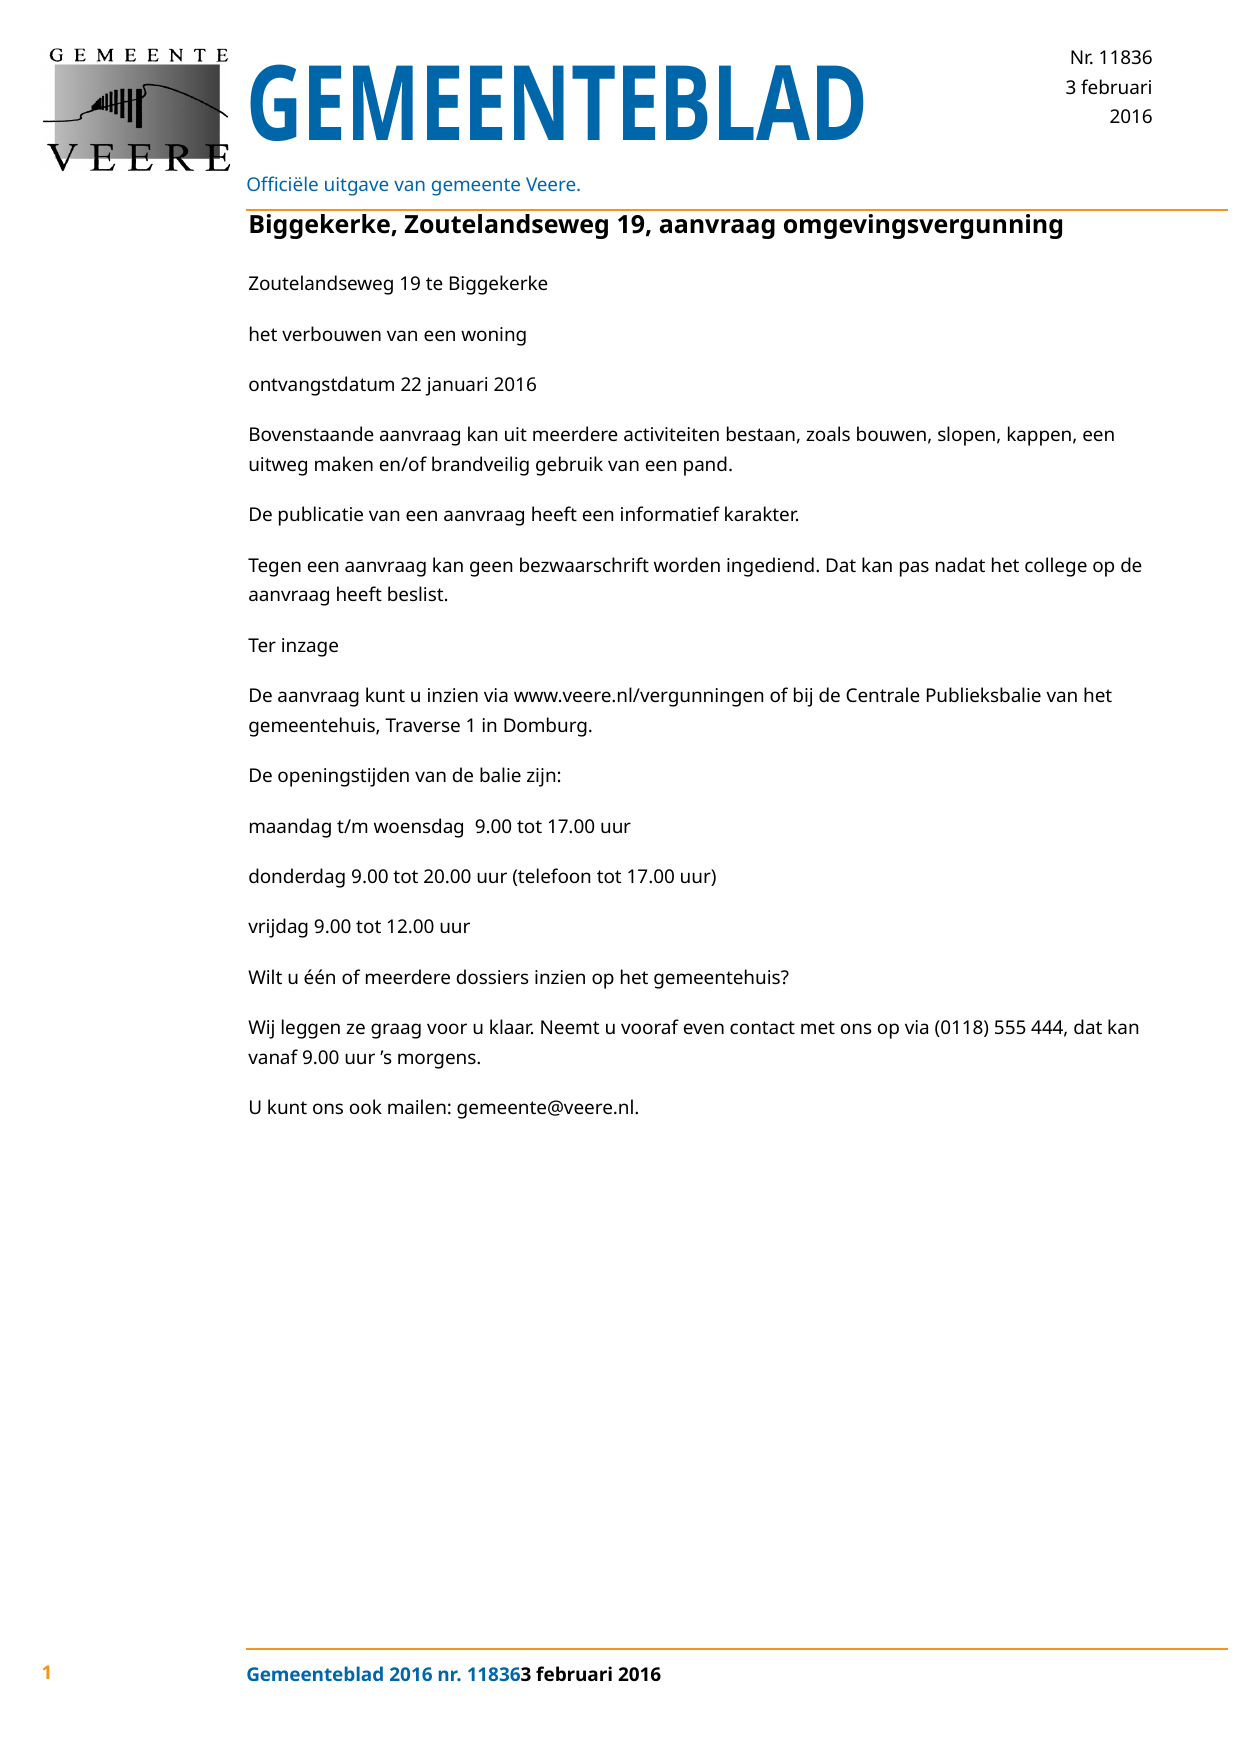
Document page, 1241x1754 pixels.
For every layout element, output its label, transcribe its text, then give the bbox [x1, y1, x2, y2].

text Ter inzage [248, 632, 1152, 658]
text Bovenstaande aanvraag kan uit meerdere activiteiten bestaan, zoals bouwen, slopen, kappen, een uitweg maken en/of brandveilig gebruik van een pand. [248, 422, 1152, 477]
text Tegen een aanvraag kan geen bezwaarschrift worden ingediend. Dat kan pas nadat het college op de aanvraag heeft beslist. [248, 552, 1152, 607]
text De aanvraag kunt u inzien via www.veere.nl/vergunningen of bij de Centrale Publieksbalie van het gemeentehuis, Traverse 1 in Domburg. [248, 682, 1152, 738]
text vrijdag 9.00 tot 12.00 uur [248, 914, 1152, 939]
text donderdag 9.00 tot 20.00 uur (telefoon tot 17.00 uur) [248, 863, 1152, 889]
text De openingstijden van de balie zijn: [248, 762, 1152, 788]
picture [41, 47, 231, 172]
text Wij leggen ze graag voor u klaar. Neemt u vooraf even contact met ons op via (0118) 555 444, dat kan vanaf 9.00 uur ’s morgens. [248, 1014, 1152, 1070]
text Wilt u één of meerdere dossiers inzien op het gemeentehuis? [248, 964, 1152, 990]
text U kunt ons ook mailen: gemeente@veere.nl. [248, 1094, 1152, 1120]
text De publicatie van een aanvraag heeft een informatief karakter. [248, 502, 1152, 527]
text Biggekerke, Zoutelandseweg 19, aanvraag omgevingsvergunning [248, 211, 1152, 241]
text maandag t/m woensdag 9.00 tot 17.00 uur [248, 813, 1152, 838]
text Zoutelandseweg 19 te Biggekerke [248, 270, 1152, 296]
text ontvangstdatum 22 januari 2016 [248, 371, 1152, 397]
text het verbouwen van een woning [248, 321, 1152, 346]
